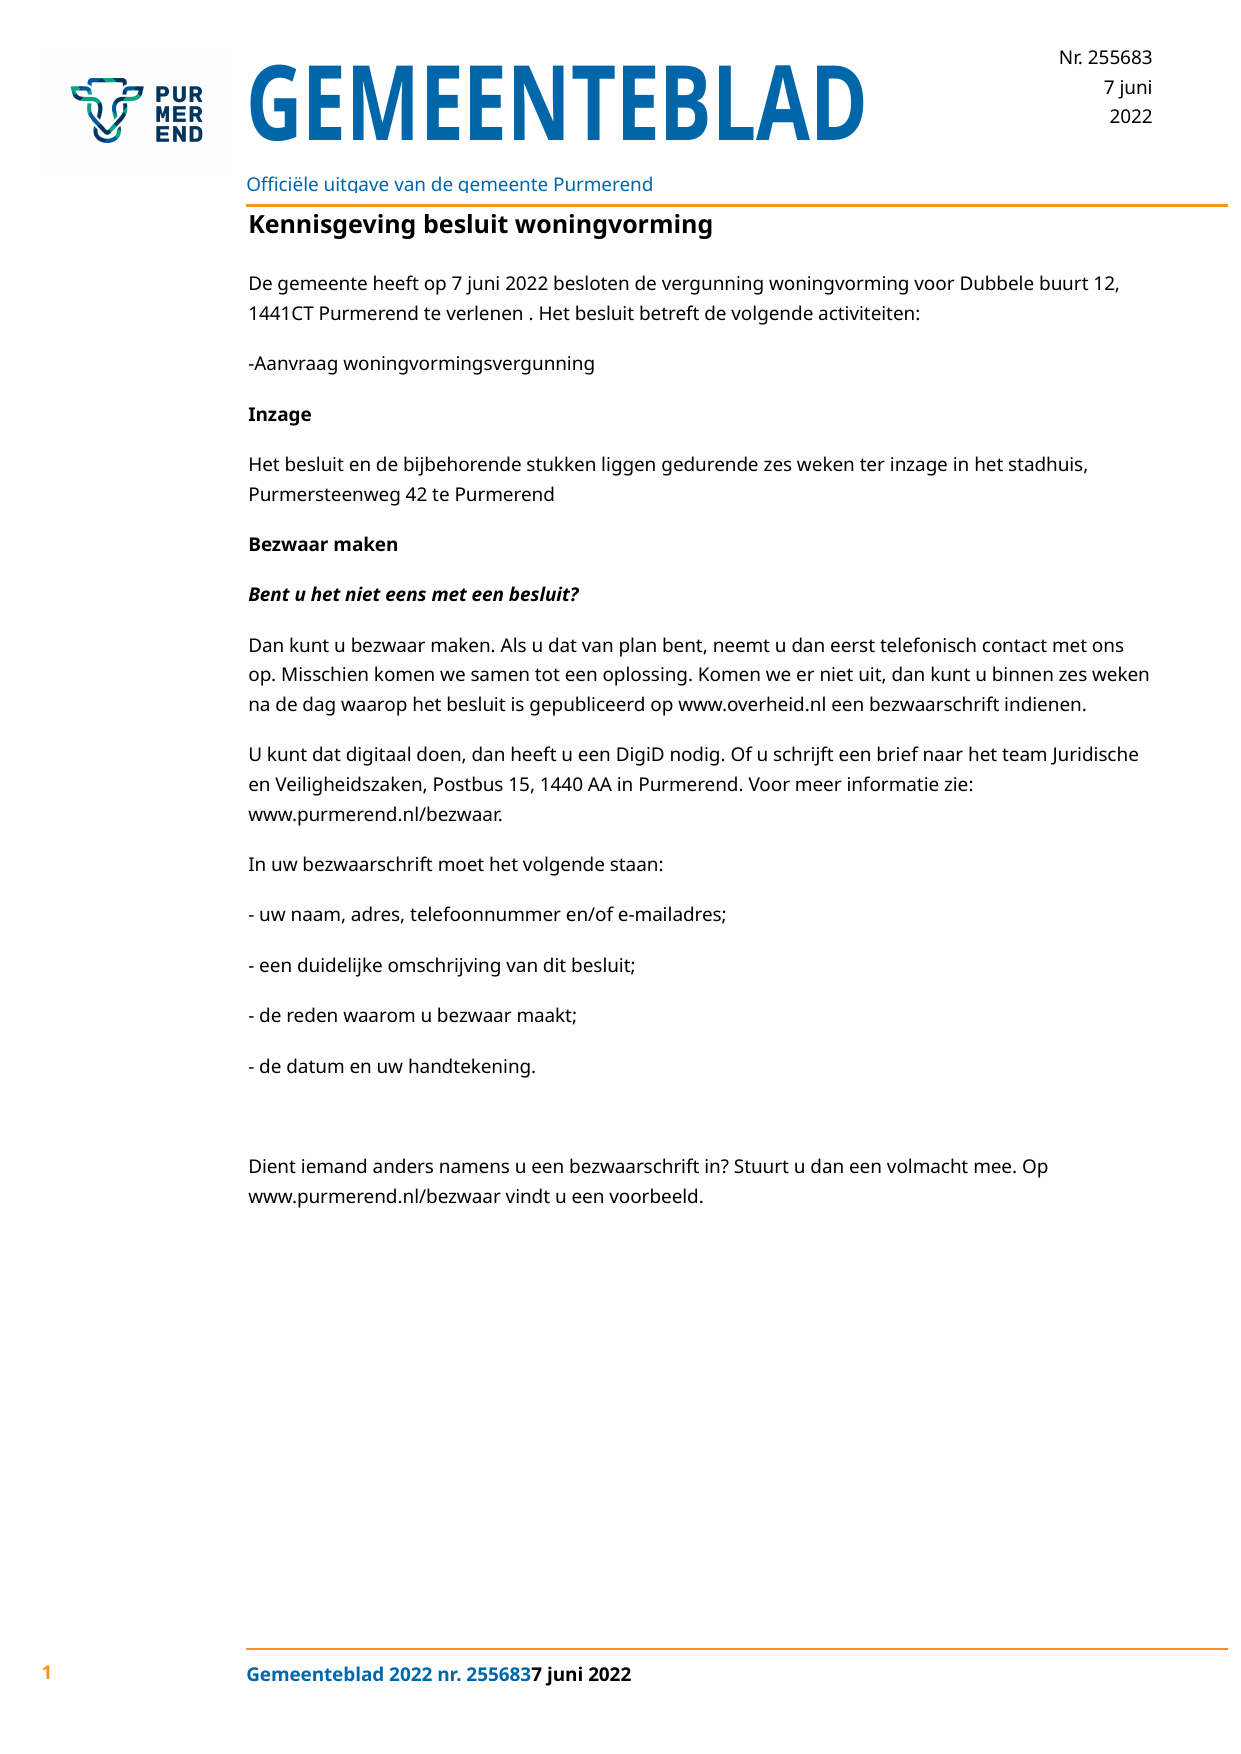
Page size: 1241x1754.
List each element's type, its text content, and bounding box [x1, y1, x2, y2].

text Dient iemand anders namens u een bezwaarschrift in? Stuurt u dan een volmacht mee. Op www.purmerend.nl/bezwaar vindt u een voorbeeld. [248, 1154, 1152, 1209]
text - de reden waarom u bezwaar maakt; [248, 1002, 1152, 1028]
text Bezwaar maken [248, 531, 1152, 557]
text Het besluit en de bijbehorende stukken liggen gedurende zes weken ter inzage in het stadhuis, Purmersteenweg 42 te Purmerend [248, 451, 1152, 506]
text In uw bezwaarschrift moet het volgende staan: [248, 851, 1152, 877]
text - uw naam, adres, telefoonnummer en/of e-mailadres; [248, 902, 1152, 927]
text U kunt dat digitaal doen, dan heeft u een DigiD nodig. Of u schrijft een brief naar het team Juridische en Veiligheidszaken, Postbus 15, 1440 AA in Purmerend. Voor meer informatie zie: www.purmerend.nl/bezwaar. [248, 742, 1152, 826]
picture [41, 47, 231, 172]
text - de datum en uw handtekening. [248, 1053, 1152, 1078]
text Inzage [248, 401, 1152, 426]
text - een duidelijke omschrijving van dit besluit; [248, 952, 1152, 978]
text -Aanvraag woningvormingsvergunning [248, 350, 1152, 376]
text De gemeente heeft op 7 juni 2022 besloten de vergunning woningvorming voor Dubbele buurt 12, 1441CT Purmerend te verlenen . Het besluit betreft de volgende activiteiten: [248, 270, 1152, 326]
text Bent u het niet eens met een besluit? [248, 582, 1152, 607]
text Dan kunt u bezwaar maken. Als u dat van plan bent, neemt u dan eerst telefonisch contact met ons op. Misschien komen we samen tot een oplossing. Komen we er niet uit, dan kunt u binnen zes weken na de dag waarop het besluit is gepubliceerd op www.overheid.nl een bezwaarschrift indienen. [248, 632, 1152, 717]
text Kennisgeving besluit woningvorming [248, 207, 1152, 241]
